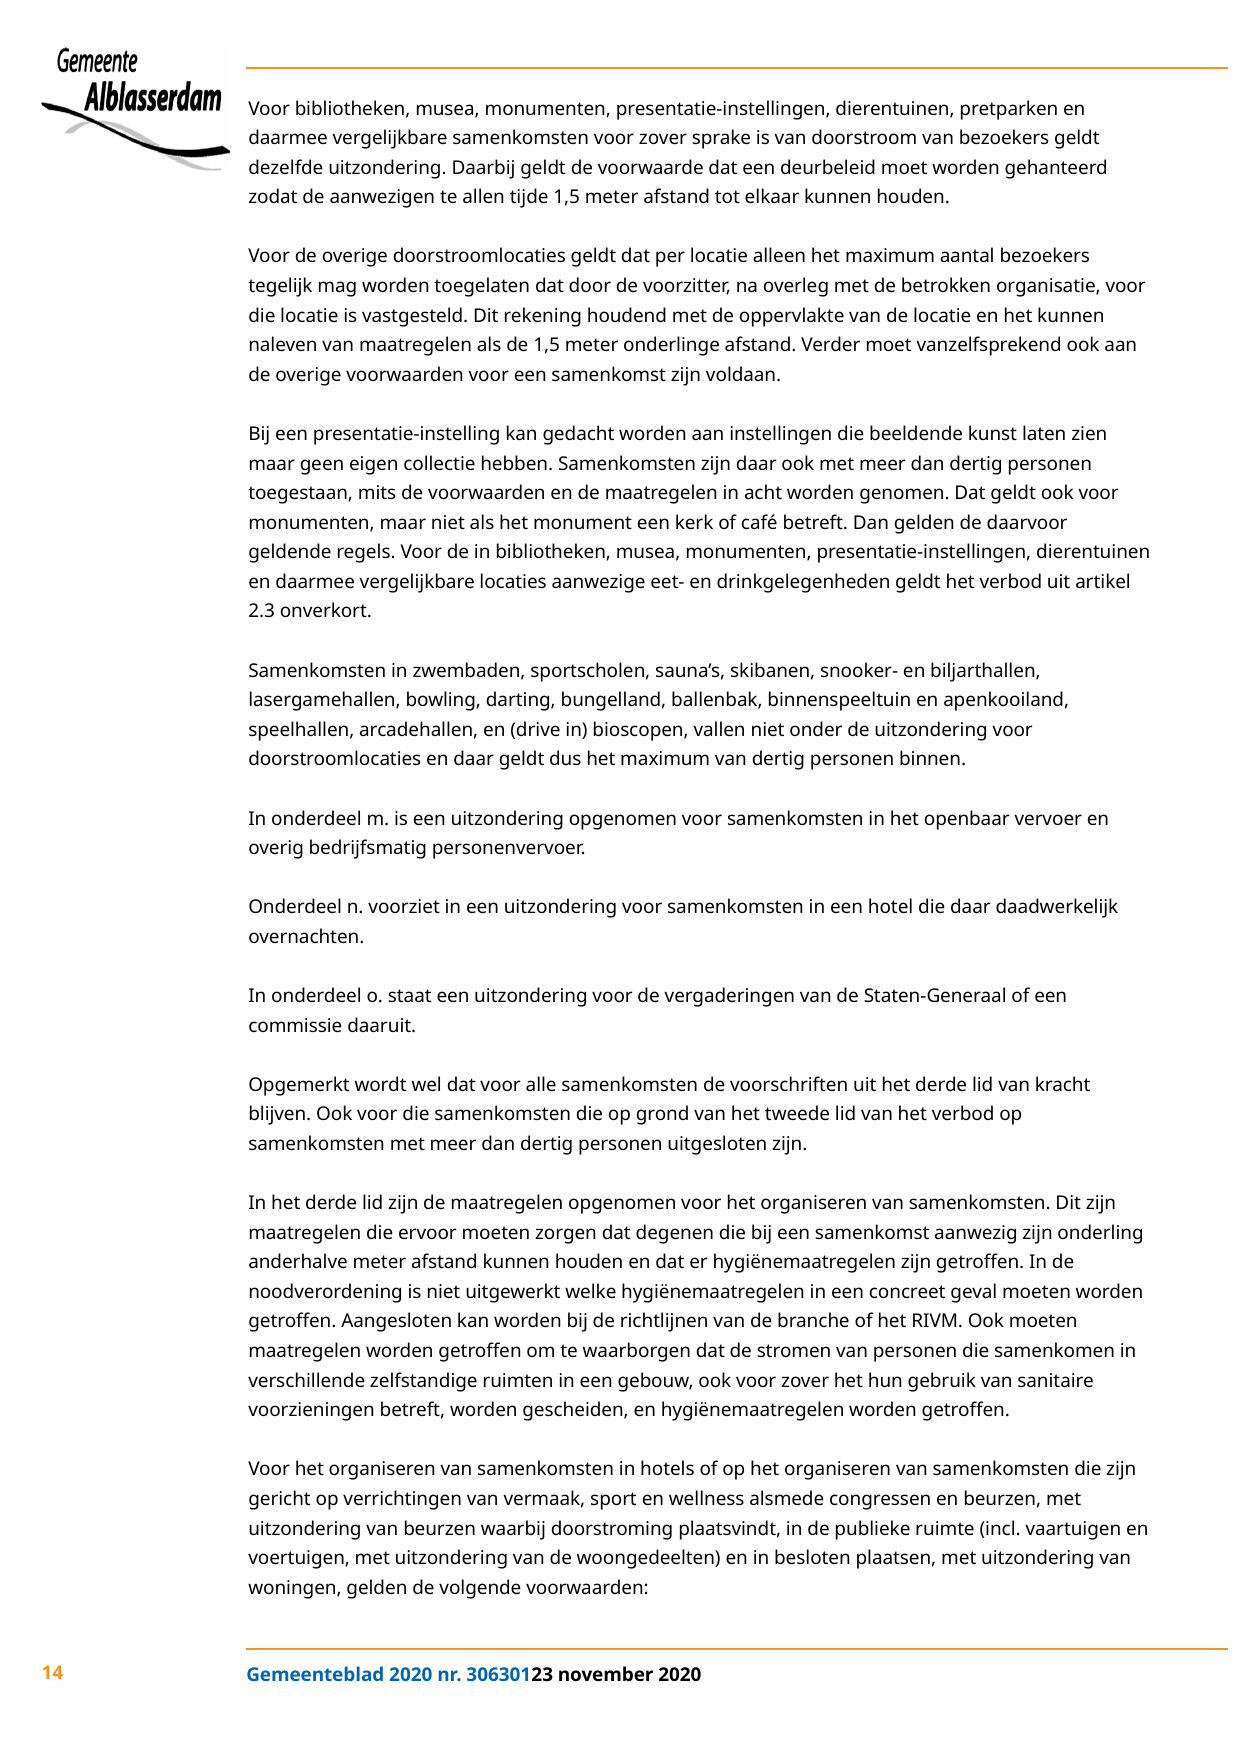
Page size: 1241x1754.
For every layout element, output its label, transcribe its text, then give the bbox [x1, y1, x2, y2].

text In het derde lid zijn de maatregelen opgenomen voor het organiseren van samenkomsten. Dit zijn maatregelen die ervoor moeten zorgen dat degenen die bij een samenkomst aanwezig zijn onderling anderhalve meter afstand kunnen houden en dat er hygiënemaatregelen zijn getroffen. In de noodverordening is niet uitgewerkt welke hygiënemaatregelen in een concreet geval moeten worden getroffen. Aangesloten kan worden bij de richtlijnen van de branche of het RIVM. Ook moeten maatregelen worden getroffen om te waarborgen dat de stromen van personen die samenkomen in verschillende zelfstandige ruimten in een gebouw, ook voor zover het hun gebruik van sanitaire voorzieningen betreft, worden gescheiden, en hygiënemaatregelen worden getroffen. [248, 1189, 1152, 1422]
text Opgemerkt wordt wel dat voor alle samenkomsten de voorschriften uit het derde lid van kracht blijven. Ook voor die samenkomsten die op grond van het tweede lid van het verbod op samenkomsten met meer dan dertig personen uitgesloten zijn. [248, 1071, 1152, 1156]
picture [41, 47, 231, 172]
text Bij een presentatie-instelling kan gedacht worden aan instellingen die beeldende kunst laten zien maar geen eigen collectie hebben. Samenkomsten zijn daar ook met meer dan dertig personen toegestaan, mits de voorwaarden en de maatregelen in acht worden genomen. Dat geldt ook voor monumenten, maar niet als het monument een kerk of café betreft. Dan gelden de daarvoor geldende regels. Voor de in bibliotheken, musea, monumenten, presentatie-instellingen, dierentuinen en daarmee vergelijkbare locaties aanwezige eet- en drinkgelegenheden geldt het verbod uit artikel 2.3 onverkort. [248, 420, 1152, 623]
text Voor het organiseren van samenkomsten in hotels of op het organiseren van samenkomsten die zijn gericht op verrichtingen van vermaak, sport en wellness alsmede congressen en beurzen, met uitzondering van beurzen waarbij doorstroming plaatsvindt, in de publieke ruimte (incl. vaartuigen en voertuigen, met uitzondering van de woongedeelten) en in besloten plaatsen, met uitzondering van woningen, gelden de volgende voorwaarden: [248, 1456, 1152, 1600]
text Voor de overige doorstroomlocaties geldt dat per locatie alleen het maximum aantal bezoekers tegelijk mag worden toegelaten dat door de voorzitter, na overleg met de betrokken organisatie, voor die locatie is vastgesteld. Dit rekening houdend met de oppervlakte van de locatie en het kunnen naleven van maatregelen als de 1,5 meter onderlinge afstand. Verder moet vanzelfsprekend ook aan de overige voorwaarden voor een samenkomst zijn voldaan. [248, 243, 1152, 387]
text Voor bibliotheken, musea, monumenten, presentatie-instellingen, dierentuinen, pretparken en daarmee vergelijkbare samenkomsten voor zover sprake is van doorstroom van bezoekers geldt dezelfde uitzondering. Daarbij geldt de voorwaarde dat een deurbeleid moet worden gehanteerd zodat de aanwezigen te allen tijde 1,5 meter afstand tot elkaar kunnen houden. [248, 95, 1152, 209]
text In onderdeel o. staat een uitzondering voor de vergaderingen van de Staten-Generaal of een commissie daaruit. [248, 982, 1152, 1038]
text In onderdeel m. is een uitzondering opgenomen voor samenkomsten in het openbaar vervoer en overig bedrijfsmatig personenvervoer. [248, 805, 1152, 860]
text Samenkomsten in zwembaden, sportscholen, sauna’s, skibanen, snooker- en biljarthallen, lasergamehallen, bowling, darting, bungelland, ballenbak, binnenspeeltuin en apenkooiland, speelhallen, arcadehallen, en (drive in) bioscopen, vallen niet onder de uitzondering voor doorstroomlocaties en daar geldt dus het maximum van dertig personen binnen. [248, 657, 1152, 771]
text Onderdeel n. voorziet in een uitzondering voor samenkomsten in een hotel die daar daadwerkelijk overnachten. [248, 893, 1152, 949]
